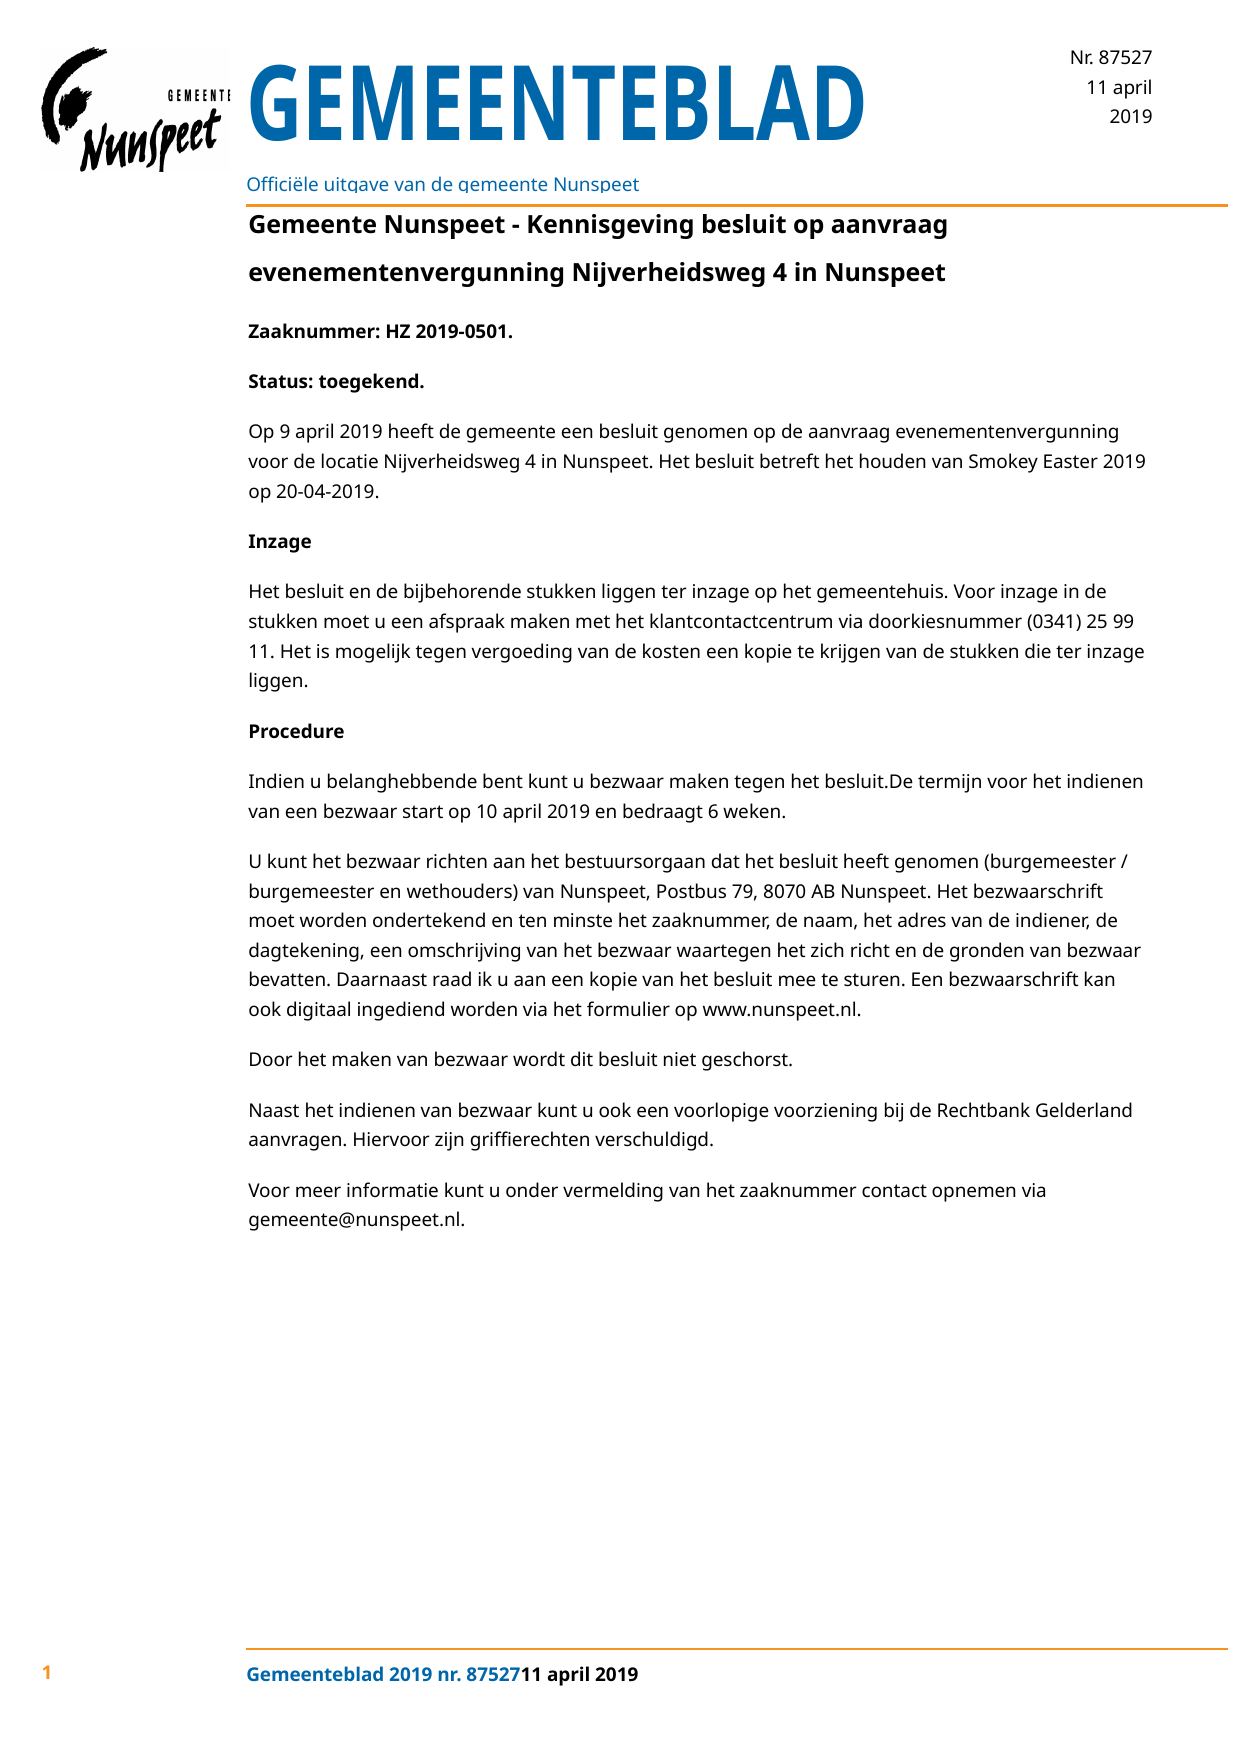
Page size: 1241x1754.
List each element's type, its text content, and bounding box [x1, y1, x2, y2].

text Door het maken van bezwaar wordt dit besluit niet geschorst. [248, 1047, 1152, 1072]
text Voor meer informatie kunt u onder vermelding van het zaaknummer contact opnemen via gemeente@nunspeet.nl. [248, 1177, 1152, 1232]
text Inzage [248, 528, 1152, 554]
text Naast het indienen van bezwaar kunt u ook een voorlopige voorziening bij de Rechtbank Gelderland aanvragen. Hiervoor zijn griffierechten verschuldigd. [248, 1097, 1152, 1152]
text Indien u belanghebbende bent kunt u bezwaar maken tegen het besluit.De termijn voor het indienen van een bezwaar start op 10 april 2019 en bedraagt 6 weken. [248, 768, 1152, 824]
text U kunt het bezwaar richten aan het bestuursorgaan dat het besluit heeft genomen (burgemeester / burgemeester en wethouders) van Nunspeet, Postbus 79, 8070 AB Nunspeet. Het bezwaarschrift moet worden ondertekend en ten minste het zaaknummer, de naam, het adres van de indiener, de dagtekening, een omschrijving van het bezwaar waartegen het zich richt en de gronden van bezwaar bevatten. Daarnaast raad ik u aan een kopie van het besluit mee te sturen. Een bezwaarschrift kan ook digitaal ingediend worden via het formulier op www.nunspeet.nl. [248, 848, 1152, 1022]
text Op 9 april 2019 heeft de gemeente een besluit genomen op de aanvraag evenementenvergunning voor de locatie Nijverheidsweg 4 in Nunspeet. Het besluit betreft het houden van Smokey Easter 2019 op 20-04-2019. [248, 419, 1152, 504]
text Gemeente Nunspeet - Kennisgeving besluit op aanvraag evenementenvergunning Nijverheidsweg 4 in Nunspeet [248, 207, 1152, 288]
text Status: toegekend. [248, 368, 1152, 394]
text Procedure [248, 718, 1152, 744]
text Zaaknummer: HZ 2019-0501. [248, 318, 1152, 344]
picture [41, 47, 231, 172]
text Het besluit en de bijbehorende stukken liggen ter inzage op het gemeentehuis. Voor inzage in de stukken moet u een afspraak maken met het klantcontactcentrum via doorkiesnummer (0341) 25 99 11. Het is mogelijk tegen vergoeding van de kosten een kopie te krijgen van de stukken die ter inzage liggen. [248, 579, 1152, 693]
